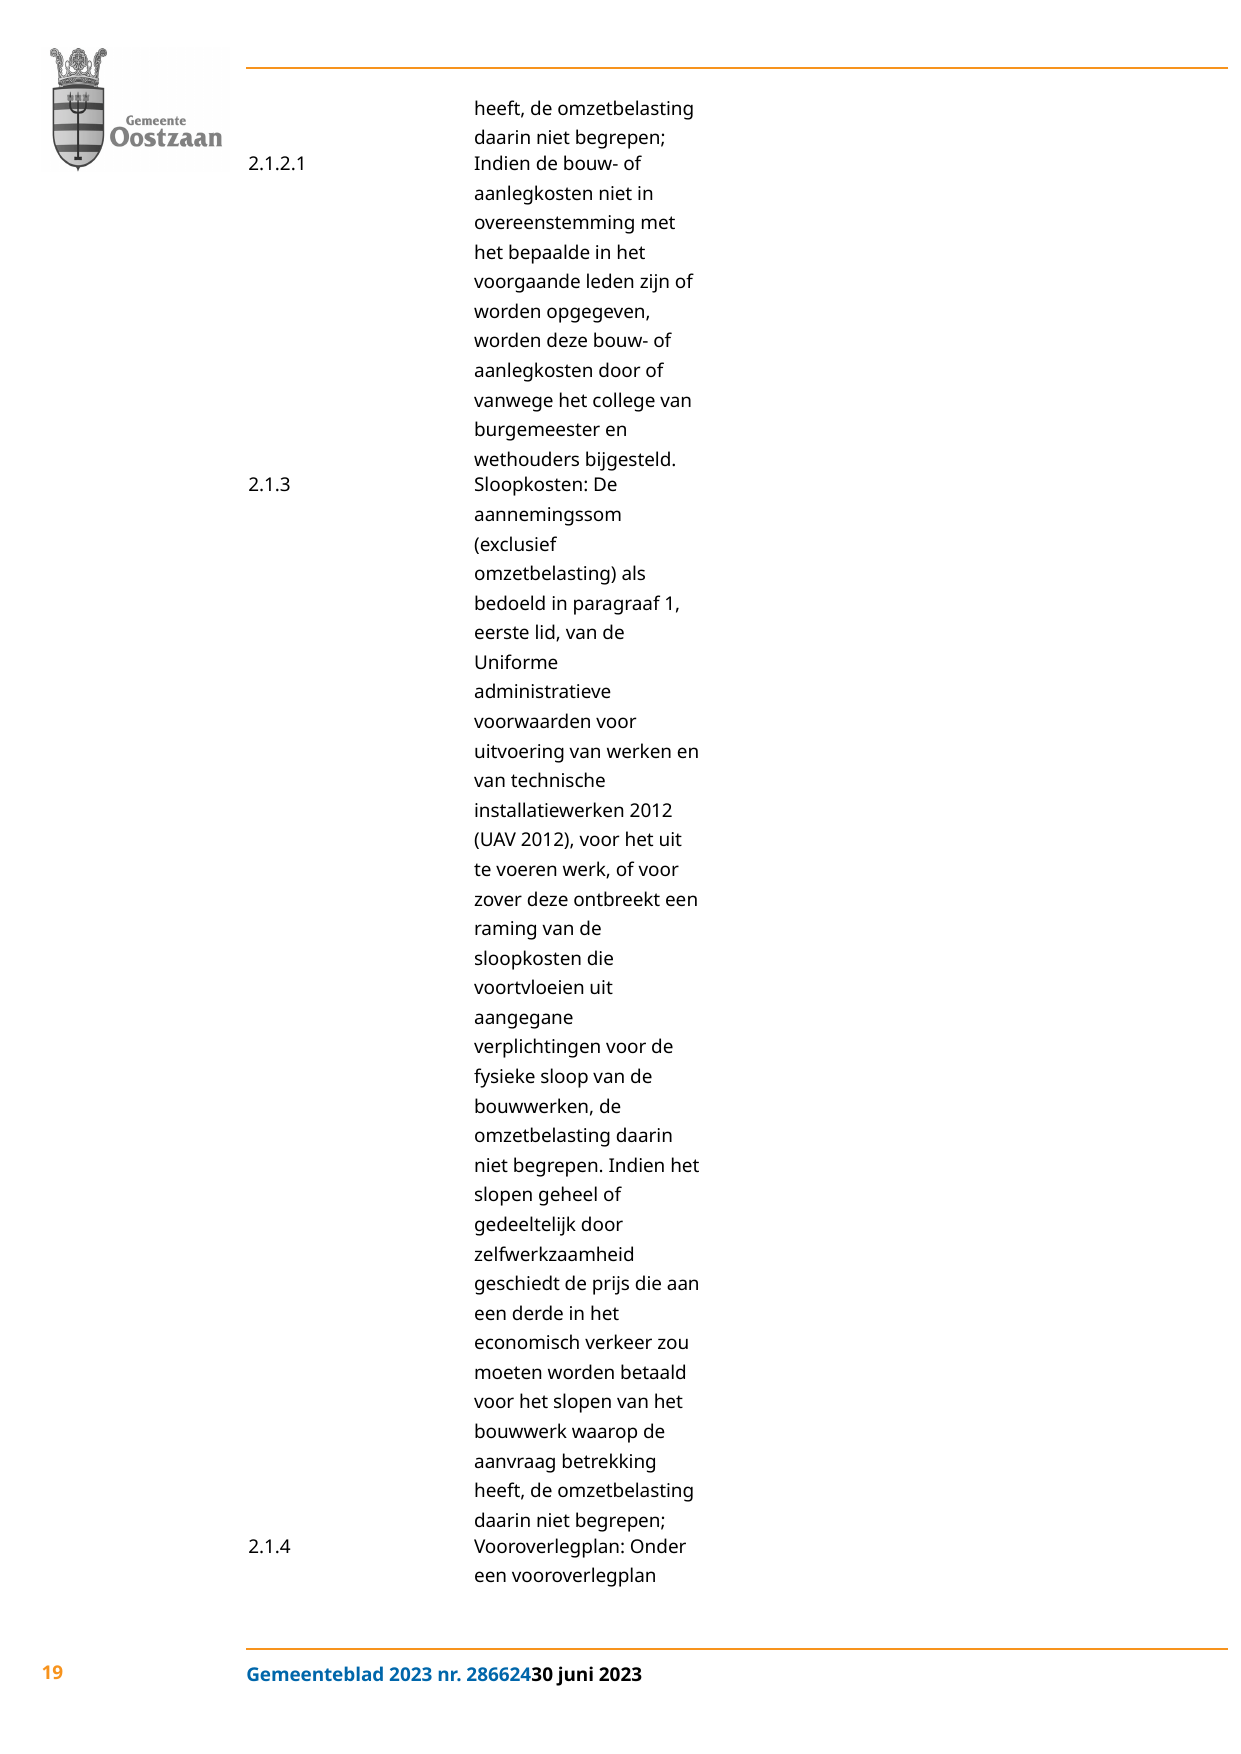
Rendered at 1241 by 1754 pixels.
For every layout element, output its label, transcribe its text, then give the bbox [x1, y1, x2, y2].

table_cell [926, 1533, 1152, 1588]
table_cell 2.1.2.1 [248, 150, 474, 472]
table_cell Indien de bouw- of aanlegkosten niet in overeenstemming met het bepaalde in het voorgaande leden zijn of worden opgegeven, worden deze bouw- of aanlegkosten door of vanwege het college van burgemeester en wethouders bijgesteld. [474, 150, 700, 472]
table_cell [700, 95, 926, 150]
table_cell Sloopkosten: De aannemingssom (exclusief omzetbelasting) als bedoeld in paragraaf 1, eerste lid, van de Uniforme administratieve voorwaarden voor uitvoering van werken en van technische installatiewerken 2012 (UAV 2012), voor het uit te voeren werk, of voor zover deze ontbreekt een raming van de sloopkosten die voortvloeien uit aangegane verplichtingen voor de fysieke sloop van de bouwwerken, de omzetbelasting daarin niet begrepen. Indien het slopen geheel of gedeeltelijk door zelfwerkzaamheid geschiedt de prijs die aan een derde in het economisch verkeer zou moeten worden betaald voor het slopen van het bouwwerk waarop de aanvraag betrekking heeft, de omzetbelasting daarin niet begrepen; [474, 472, 700, 1533]
table_cell [926, 472, 1152, 1533]
table_cell Vooroverlegplan: Onder een vooroverlegplan [474, 1533, 700, 1588]
table_cell [926, 95, 1152, 150]
table_cell [700, 150, 926, 472]
picture [41, 47, 231, 172]
table_cell [926, 150, 1152, 472]
table_cell 2.1.4 [248, 1533, 474, 1588]
table_cell [248, 95, 474, 150]
table_cell [700, 1533, 926, 1588]
table_cell heeft, de omzetbelasting daarin niet begrepen; [474, 95, 700, 150]
table_cell 2.1.3 [248, 472, 474, 1533]
table_cell [700, 472, 926, 1533]
